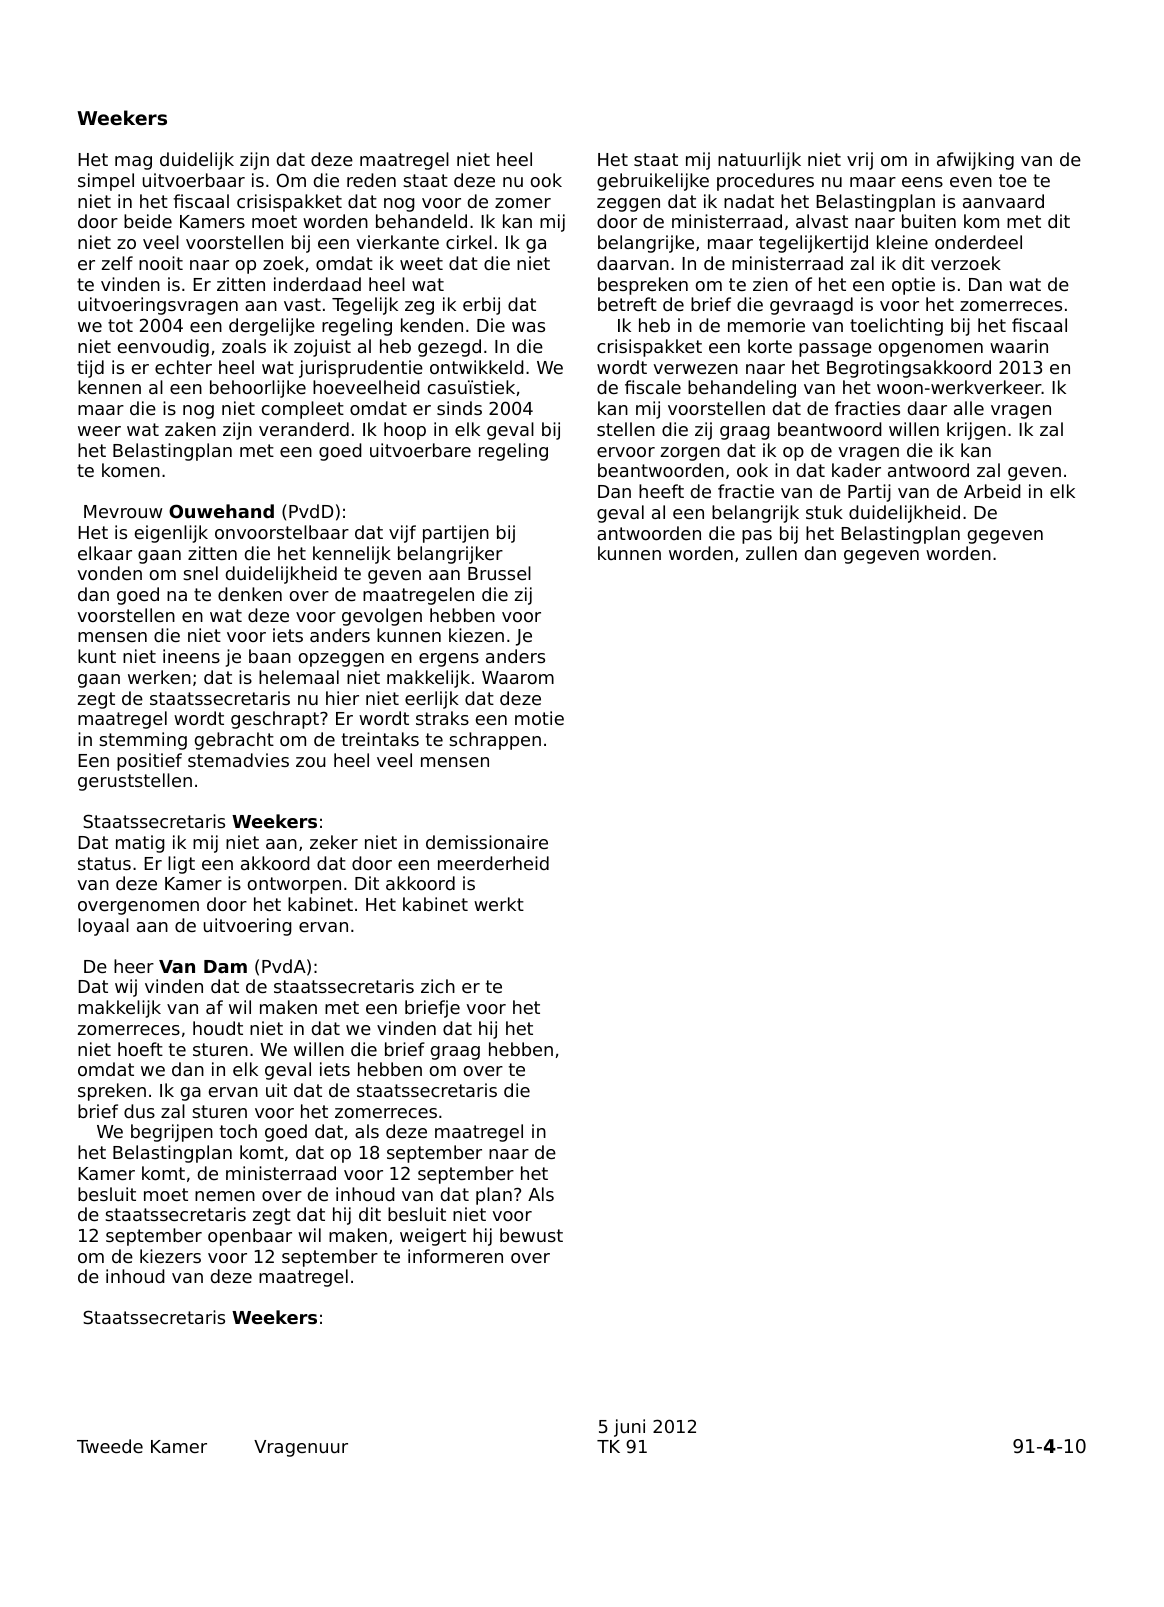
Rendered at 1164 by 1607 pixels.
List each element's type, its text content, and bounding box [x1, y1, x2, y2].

text Staatssecretaris Weekers: [77, 812, 567, 833]
text Dat matig ik mij niet aan, zeker niet in demissionaire status. Er ligt een akkoord dat door een meerderheid van deze Kamer is ontworpen. Dit akkoord is overgenomen door het kabinet. Het kabinet werkt loyaal aan de uitvoering ervan. [77, 833, 567, 936]
text Het is eigenlijk onvoorstelbaar dat vijf partijen bij elkaar gaan zitten die het kennelijk belangrijker vonden om snel duidelijkheid te geven aan Brussel dan goed na te denken over de maatregelen die zij voorstellen en wat deze voor gevolgen hebben voor mensen die niet voor iets anders kunnen kiezen. Je kunt niet ineens je baan opzeggen en ergens anders gaan werken; dat is helemaal niet makkelijk. Waarom zegt de staatssecretaris nu hier niet eerlijk dat deze maatregel wordt geschrapt? Er wordt straks een motie in stemming gebracht om de treintaks te schrappen. Een positief stemadvies zou heel veel mensen geruststellen. [77, 523, 567, 792]
text Het staat mij natuurlijk niet vrij om in afwijking van de gebruikelijke procedures nu maar eens even toe te zeggen dat ik nadat het Belastingplan is aanvaard door de ministerraad, alvast naar buiten kom met dit belangrijke, maar tegelijkertijd kleine onderdeel daarvan. In de ministerraad zal ik dit verzoek bespreken om te zien of het een optie is. Dan wat de betreft de brief die gevraagd is voor het zomerreces. [596, 150, 1087, 316]
text We begrijpen toch goed dat, als deze maatregel in het Belastingplan komt, dat op 18 september naar de Kamer komt, de ministerraad voor 12 september het besluit moet nemen over de inhoud van dat plan? Als de staatssecretaris zegt dat hij dit besluit niet voor 12 september openbaar wil maken, weigert hij bewust om de kiezers voor 12 september te informeren over de inhoud van deze maatregel. [77, 1122, 567, 1288]
text Ik heb in de memorie van toelichting bij het fiscaal crisispakket een korte passage opgenomen waarin wordt verwezen naar het Begrotingsakkoord 2013 en de fiscale behandeling van het woon-werkverkeer. Ik kan mij voorstellen dat de fracties daar alle vragen stellen die zij graag beantwoord willen krijgen. Ik zal ervoor zorgen dat ik op de vragen die ik kan beantwoorden, ook in dat kader antwoord zal geven. Dan heeft de fractie van de Partij van de Arbeid in elk geval al een belangrijk stuk duidelijkheid. De antwoorden die pas bij het Belastingplan gegeven kunnen worden, zullen dan gegeven worden. [596, 316, 1087, 565]
text Het mag duidelijk zijn dat deze maatregel niet heel simpel uitvoerbaar is. Om die reden staat deze nu ook niet in het fiscaal crisispakket dat nog voor de zomer door beide Kamers moet worden behandeld. Ik kan mij niet zo veel voorstellen bij een vierkante cirkel. Ik ga er zelf nooit naar op zoek, omdat ik weet dat die niet te vinden is. Er zitten inderdaad heel wat uitvoeringsvragen aan vast. Tegelijk zeg ik erbij dat we tot 2004 een dergelijke regeling kenden. Die was niet eenvoudig, zoals ik zojuist al heb gezegd. In die tijd is er echter heel wat jurisprudentie ontwikkeld. We kennen al een behoorlijke hoeveelheid casuïstiek, maar die is nog niet compleet omdat er sinds 2004 weer wat zaken zijn veranderd. Ik hoop in elk geval bij het Belastingplan met een goed uitvoerbare regeling te komen. [77, 150, 567, 482]
text De heer Van Dam (PvdA): [77, 956, 567, 977]
text Staatssecretaris Weekers: [77, 1308, 567, 1329]
text Dat wij vinden dat de staatssecretaris zich er te makkelijk van af wil maken met een briefje voor het zomerreces, houdt niet in dat we vinden dat hij het niet hoeft te sturen. We willen die brief graag hebben, omdat we dan in elk geval iets hebben om over te spreken. Ik ga ervan uit dat de staatssecretaris die brief dus zal sturen voor het zomerreces. [77, 977, 567, 1122]
text Mevrouw Ouwehand (PvdD): [77, 502, 567, 523]
